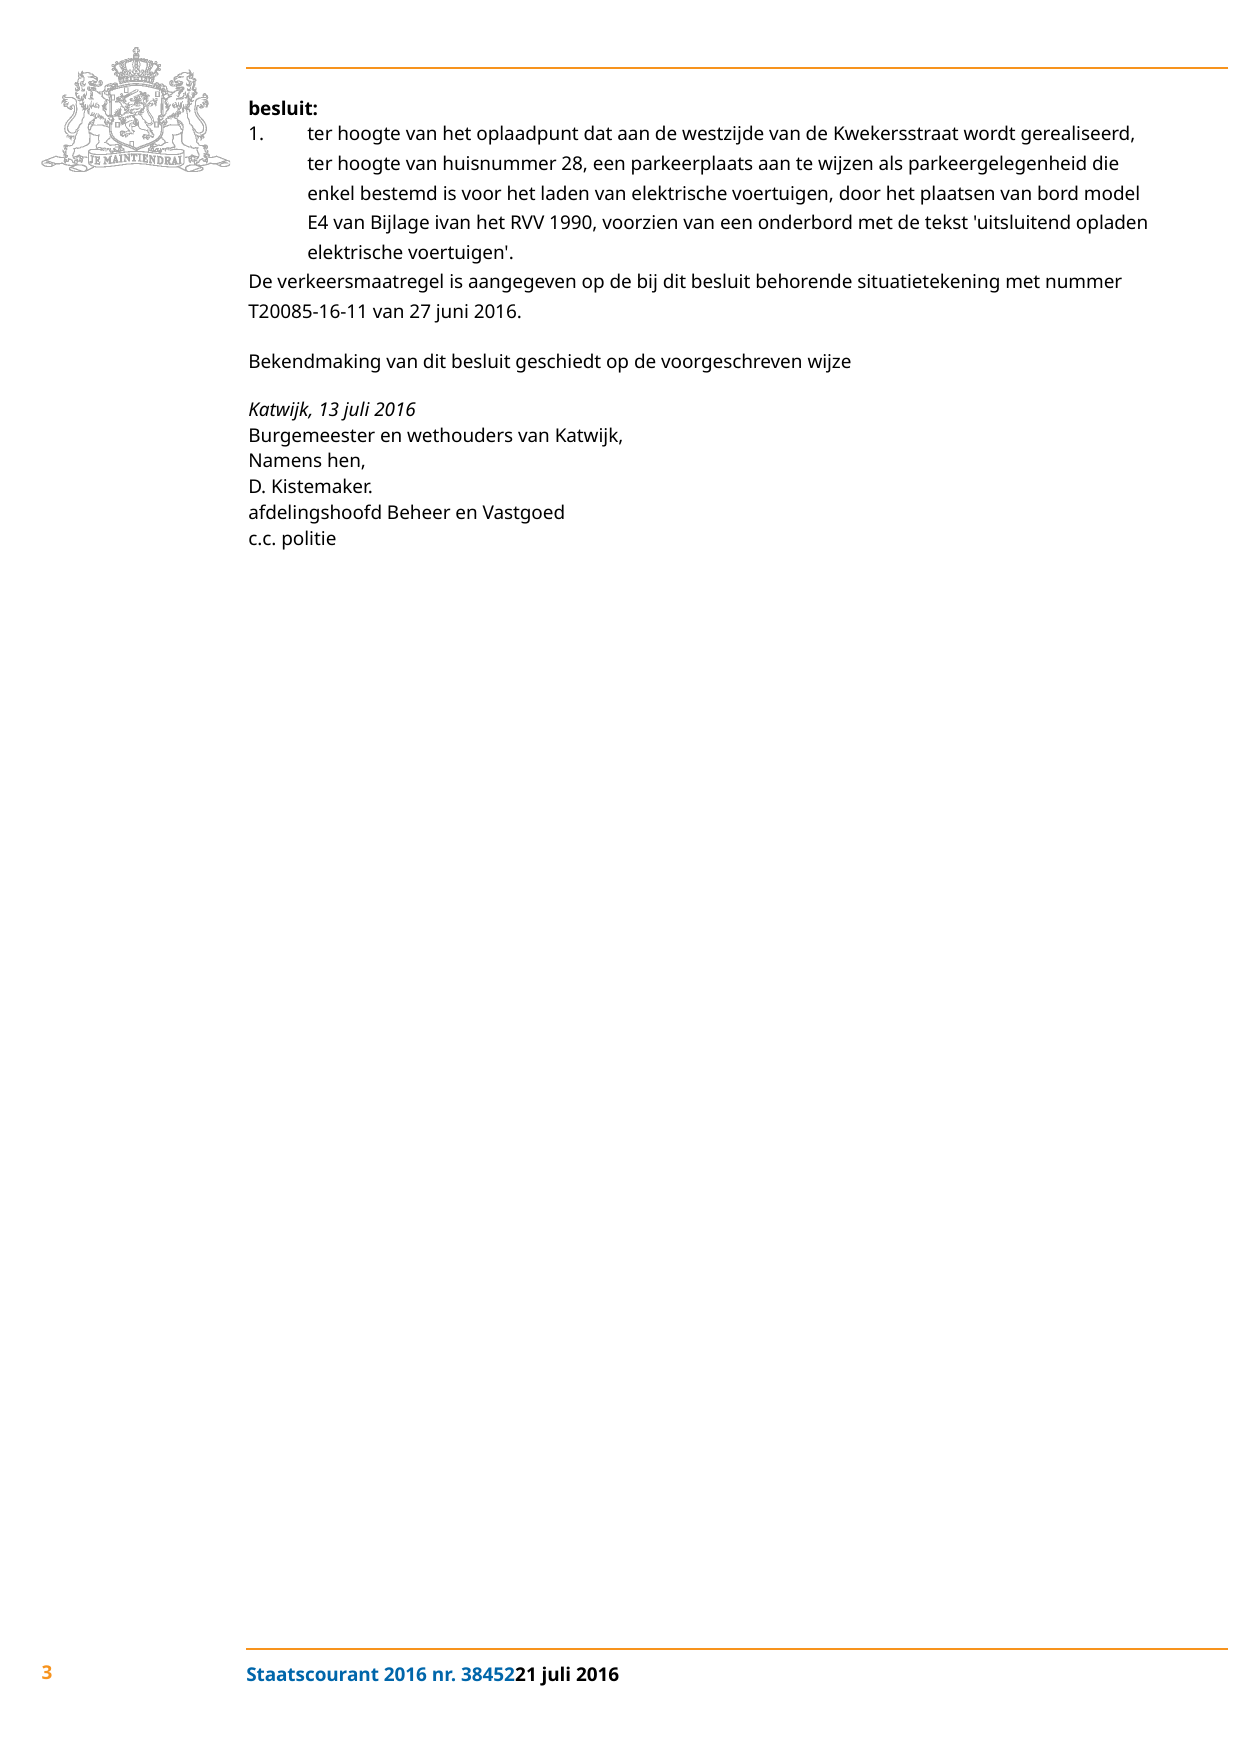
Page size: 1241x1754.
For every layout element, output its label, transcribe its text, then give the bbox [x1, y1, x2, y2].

text Katwijk, 13 juli 2016 [248, 396, 1152, 422]
picture [41, 47, 231, 172]
text Namens hen, [248, 448, 1152, 473]
text afdelingshoofd Beheer en Vastgoed [248, 499, 1152, 525]
text c.c. politie [248, 525, 1152, 551]
text Burgemeester en wethouders van Katwijk, [248, 422, 1152, 448]
text besluit: [248, 95, 1152, 121]
list ter hoogte van het oplaadpunt dat aan de westzijde van de Kwekersstraat wordt gerealiseerd, ter hoogte van huisnummer 28, een parkeerplaats aan te wijzen als parkeergelegenheid die enkel bestemd is voor het laden van elektrische voertuigen, door het plaatsen van bord model E4 van Bijlage ivan het RVV 1990, voorzien van een onderbord met de tekst 'uitsluitend opladen elektrische voertuigen'. [248, 121, 1152, 264]
text De verkeersmaatregel is aangegeven op de bij dit besluit behorende situatietekening met nummer T20085-16-11 van 27 juni 2016. [248, 268, 1152, 324]
text D. Kistemaker. [248, 473, 1152, 499]
text Bekendmaking van dit besluit geschiedt op de voorgeschreven wijze [248, 348, 1152, 374]
